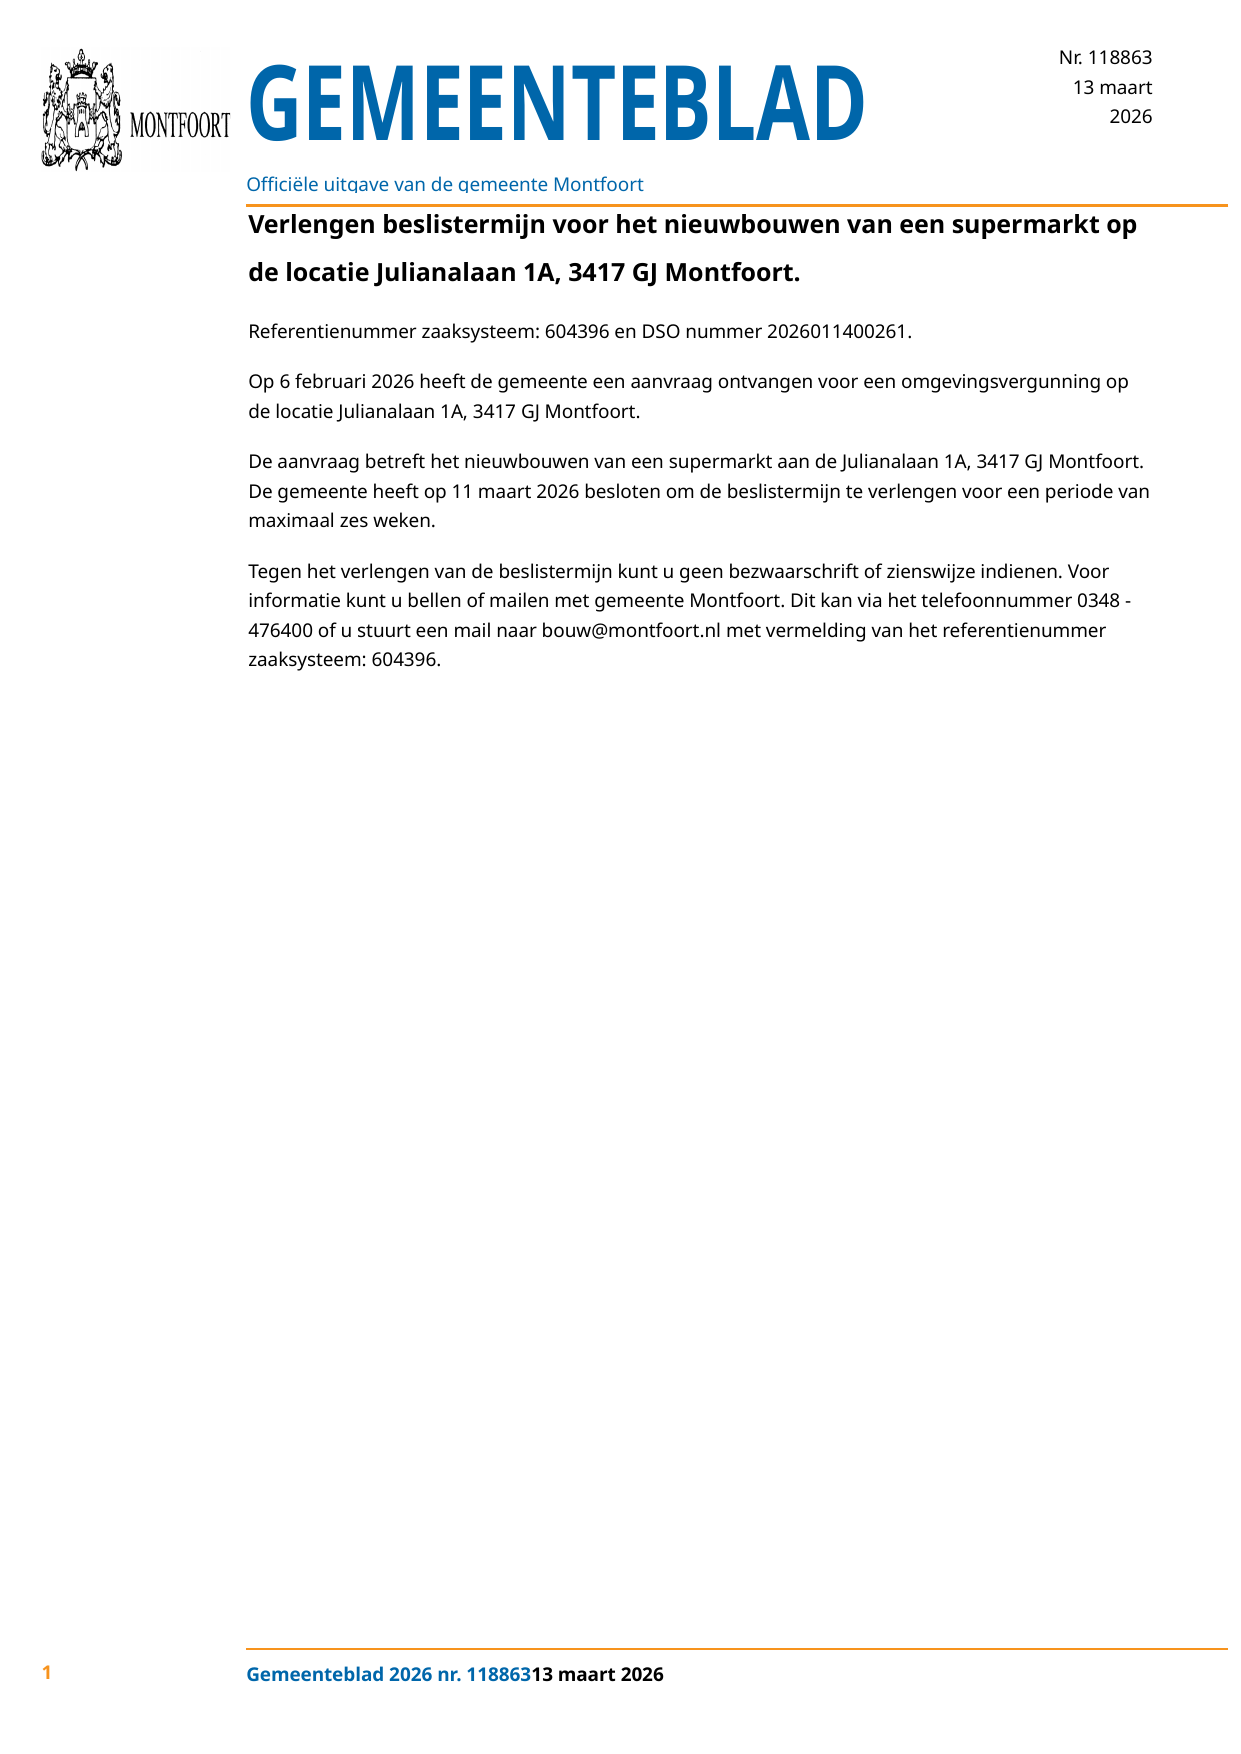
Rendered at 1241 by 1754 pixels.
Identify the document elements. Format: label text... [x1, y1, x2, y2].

picture [41, 47, 231, 172]
text De aanvraag betreft het nieuwbouwen van een supermarkt aan de Julianalaan 1A, 3417 GJ Montfoort. De gemeente heeft op 11 maart 2026 besloten om de beslistermijn te verlengen voor een periode van maximaal zes weken. [248, 448, 1152, 533]
text Verlengen beslistermijn voor het nieuwbouwen van een supermarkt op de locatie Julianalaan 1A, 3417 GJ Montfoort. [248, 207, 1152, 288]
text Referentienummer zaaksysteem: 604396 en DSO nummer 2026011400261. [248, 318, 1152, 344]
text Op 6 februari 2026 heeft de gemeente een aanvraag ontvangen voor een omgevingsvergunning op de locatie Julianalaan 1A, 3417 GJ Montfoort. [248, 368, 1152, 424]
text Tegen het verlengen van de beslistermijn kunt u geen bezwaarschrift of zienswijze indienen. Voor informatie kunt u bellen of mailen met gemeente Montfoort. Dit kan via het telefoonnummer 0348 - 476400 of u stuurt een mail naar bouw@montfoort.nl met vermelding van het referentienummer zaaksysteem: 604396. [248, 558, 1152, 672]
